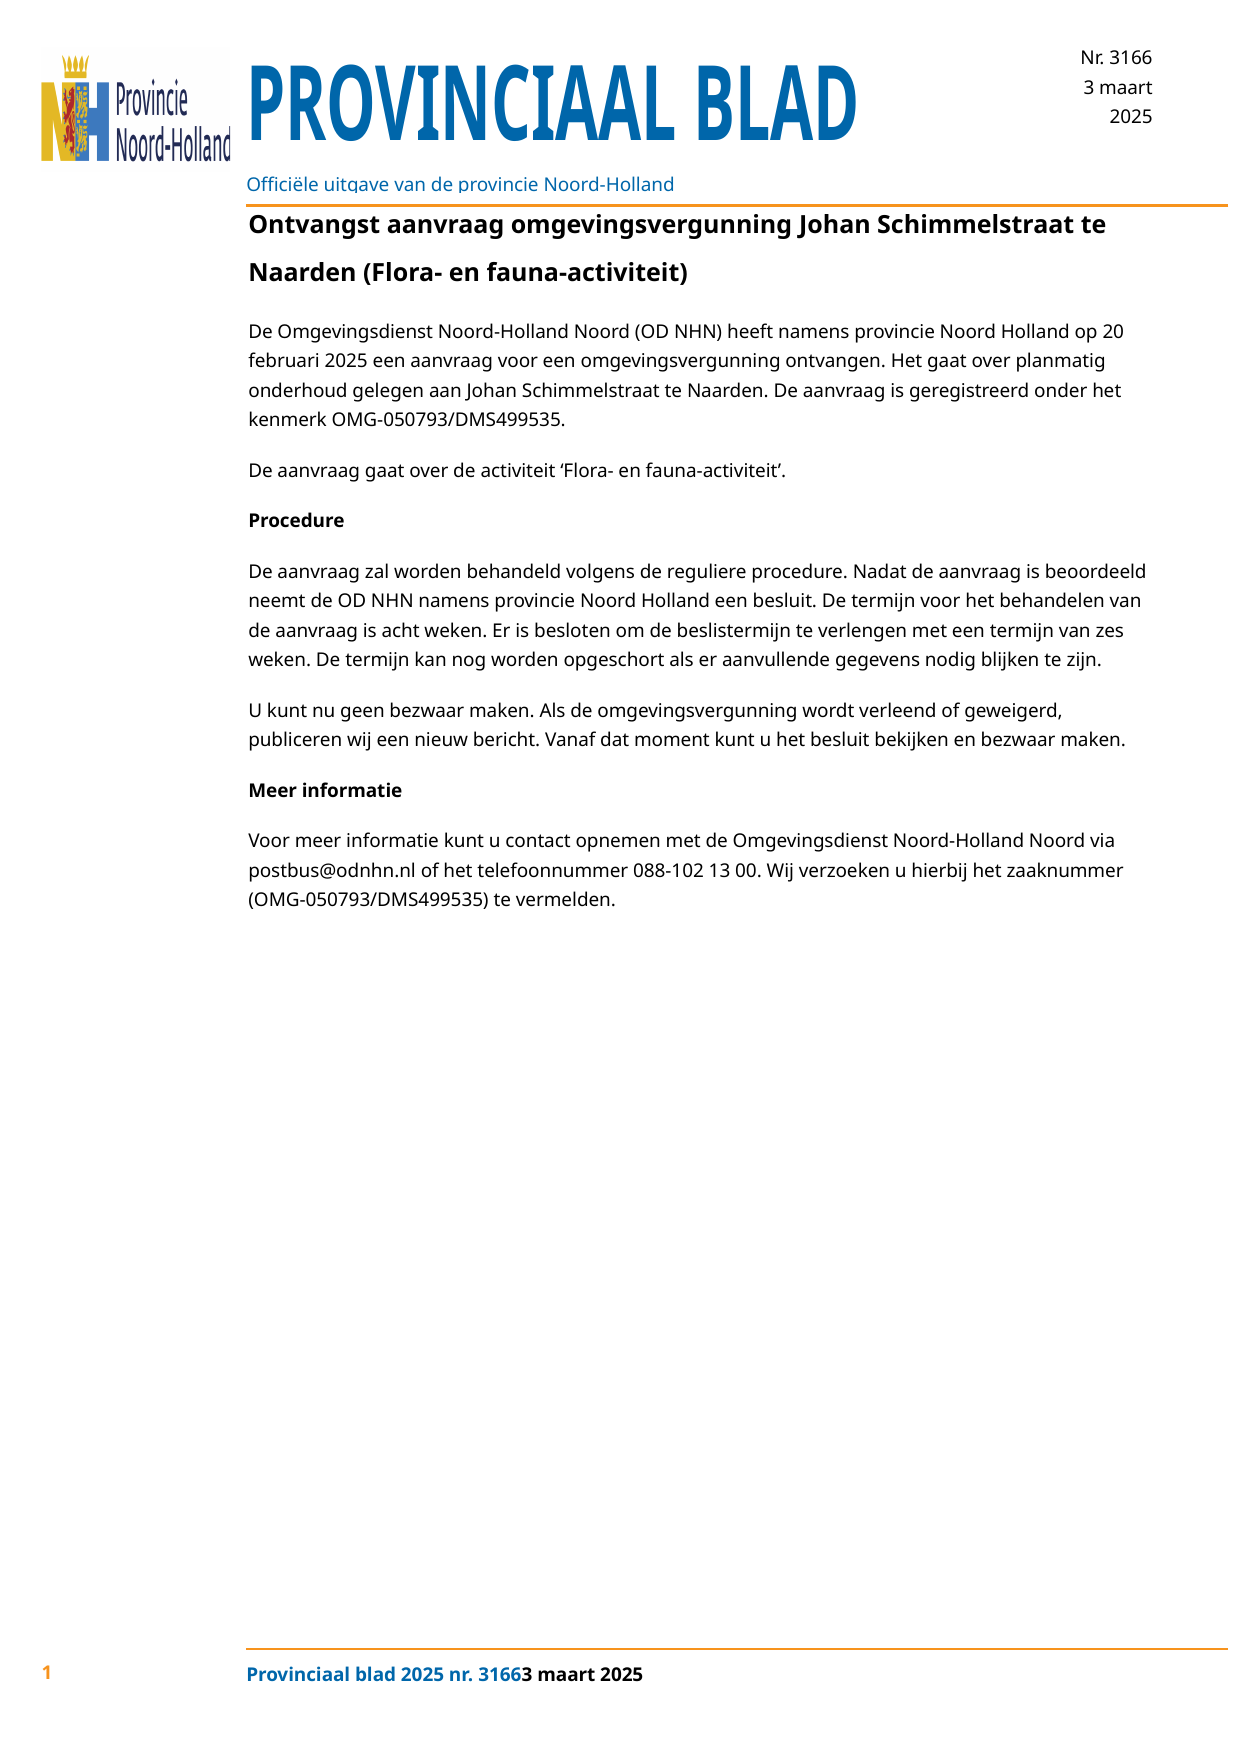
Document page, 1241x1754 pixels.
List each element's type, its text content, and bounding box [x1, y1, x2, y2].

text De aanvraag zal worden behandeld volgens de reguliere procedure. Nadat de aanvraag is beoordeeld neemt de OD NHN namens provincie Noord Holland een besluit. De termijn voor het behandelen van de aanvraag is acht weken. Er is besloten om de beslistermijn te verlengen met een termijn van zes weken. De termijn kan nog worden opgeschort als er aanvullende gegevens nodig blijken te zijn. [248, 558, 1152, 672]
text Voor meer informatie kunt u contact opnemen met de Omgevingsdienst Noord-Holland Noord via postbus@odnhn.nl of het telefoonnummer 088-102 13 00. Wij verzoeken u hierbij het zaaknummer (OMG-050793/DMS499535) te vermelden. [248, 827, 1152, 912]
picture [41, 47, 231, 172]
text Procedure [248, 507, 1152, 533]
text De Omgevingsdienst Noord-Holland Noord (OD NHN) heeft namens provincie Noord Holland op 20 februari 2025 een aanvraag voor een omgevingsvergunning ontvangen. Het gaat over planmatig onderhoud gelegen aan Johan Schimmelstraat te Naarden. De aanvraag is geregistreerd onder het kenmerk OMG-050793/DMS499535. [248, 318, 1152, 432]
text U kunt nu geen bezwaar maken. Als de omgevingsvergunning wordt verleend of geweigerd, publiceren wij een nieuw bericht. Vanaf dat moment kunt u het besluit bekijken en bezwaar maken. [248, 697, 1152, 752]
text Meer informatie [248, 777, 1152, 803]
text Ontvangst aanvraag omgevingsvergunning Johan Schimmelstraat te Naarden (Flora- en fauna-activiteit) [248, 207, 1152, 288]
text De aanvraag gaat over de activiteit ‘Flora- en fauna-activiteit’. [248, 457, 1152, 483]
